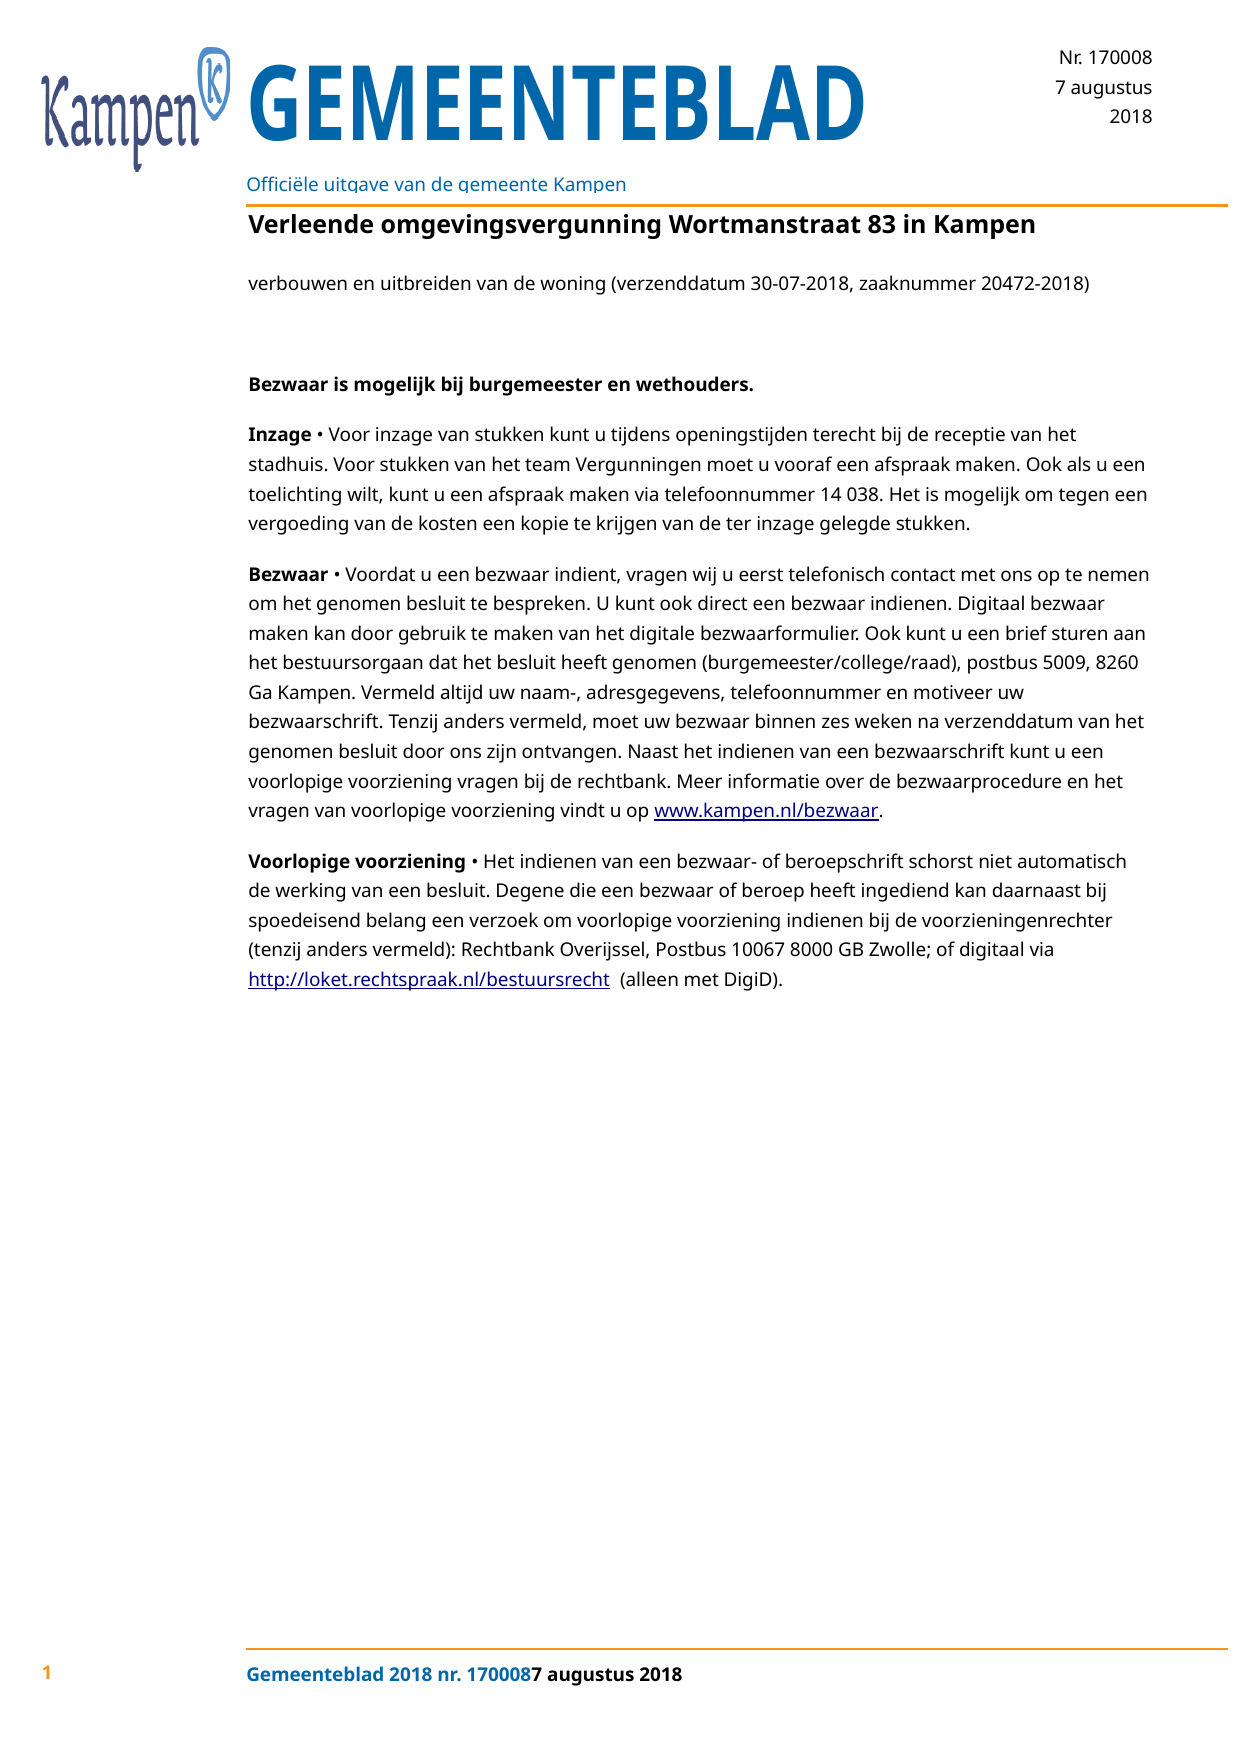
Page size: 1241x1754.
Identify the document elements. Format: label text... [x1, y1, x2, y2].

text Voorlopige voorziening • Het indienen van een bezwaar- of beroepschrift schorst niet automatisch de werking van een besluit. Degene die een bezwaar of beroep heeft ingediend kan daarnaast bij spoedeisend belang een verzoek om voorlopige voorziening indienen bij de voorzieningenrechter (tenzij anders vermeld): Rechtbank Overijssel, Postbus 10067 8000 GB Zwolle; of digitaal via http://loket.rechtspraak.nl/bestuursrecht (alleen met DigiD). [248, 848, 1152, 992]
text Inzage • Voor inzage van stukken kunt u tijdens openingstijden terecht bij de receptie van het stadhuis. Voor stukken van het team Vergunningen moet u vooraf een afspraak maken. Ook als u een toelichting wilt, kunt u een afspraak maken via telefoonnummer 14 038. Het is mogelijk om tegen een vergoeding van de kosten een kopie te krijgen van de ter inzage gelegde stukken. [248, 422, 1152, 536]
text verbouwen en uitbreiden van de woning (verzenddatum 30-07-2018, zaaknummer 20472-2018) [248, 270, 1152, 296]
text Bezwaar is mogelijk bij burgemeester en wethouders. [248, 371, 1152, 397]
text Verleende omgevingsvergunning Wortmanstraat 83 in Kampen [248, 207, 1152, 241]
text Bezwaar • Voordat u een bezwaar indient, vragen wij u eerst telefonisch contact met ons op te nemen om het genomen besluit te bespreken. U kunt ook direct een bezwaar indienen. Digitaal bezwaar maken kan door gebruik te maken van het digitale bezwaarformulier. Ook kunt u een brief sturen aan het bestuursorgaan dat het besluit heeft genomen (burgemeester/college/raad), postbus 5009, 8260 Ga Kampen. Vermeld altijd uw naam-, adresgegevens, telefoonnummer en motiveer uw bezwaarschrift. Tenzij anders vermeld, moet uw bezwaar binnen zes weken na verzenddatum van het genomen besluit door ons zijn ontvangen. Naast het indienen van een bezwaarschrift kunt u een voorlopige voorziening vragen bij de rechtbank. Meer informatie over de bezwaarprocedure en het vragen van voorlopige voorziening vindt u op www.kampen.nl/bezwaar. [248, 561, 1152, 823]
picture [41, 47, 231, 172]
